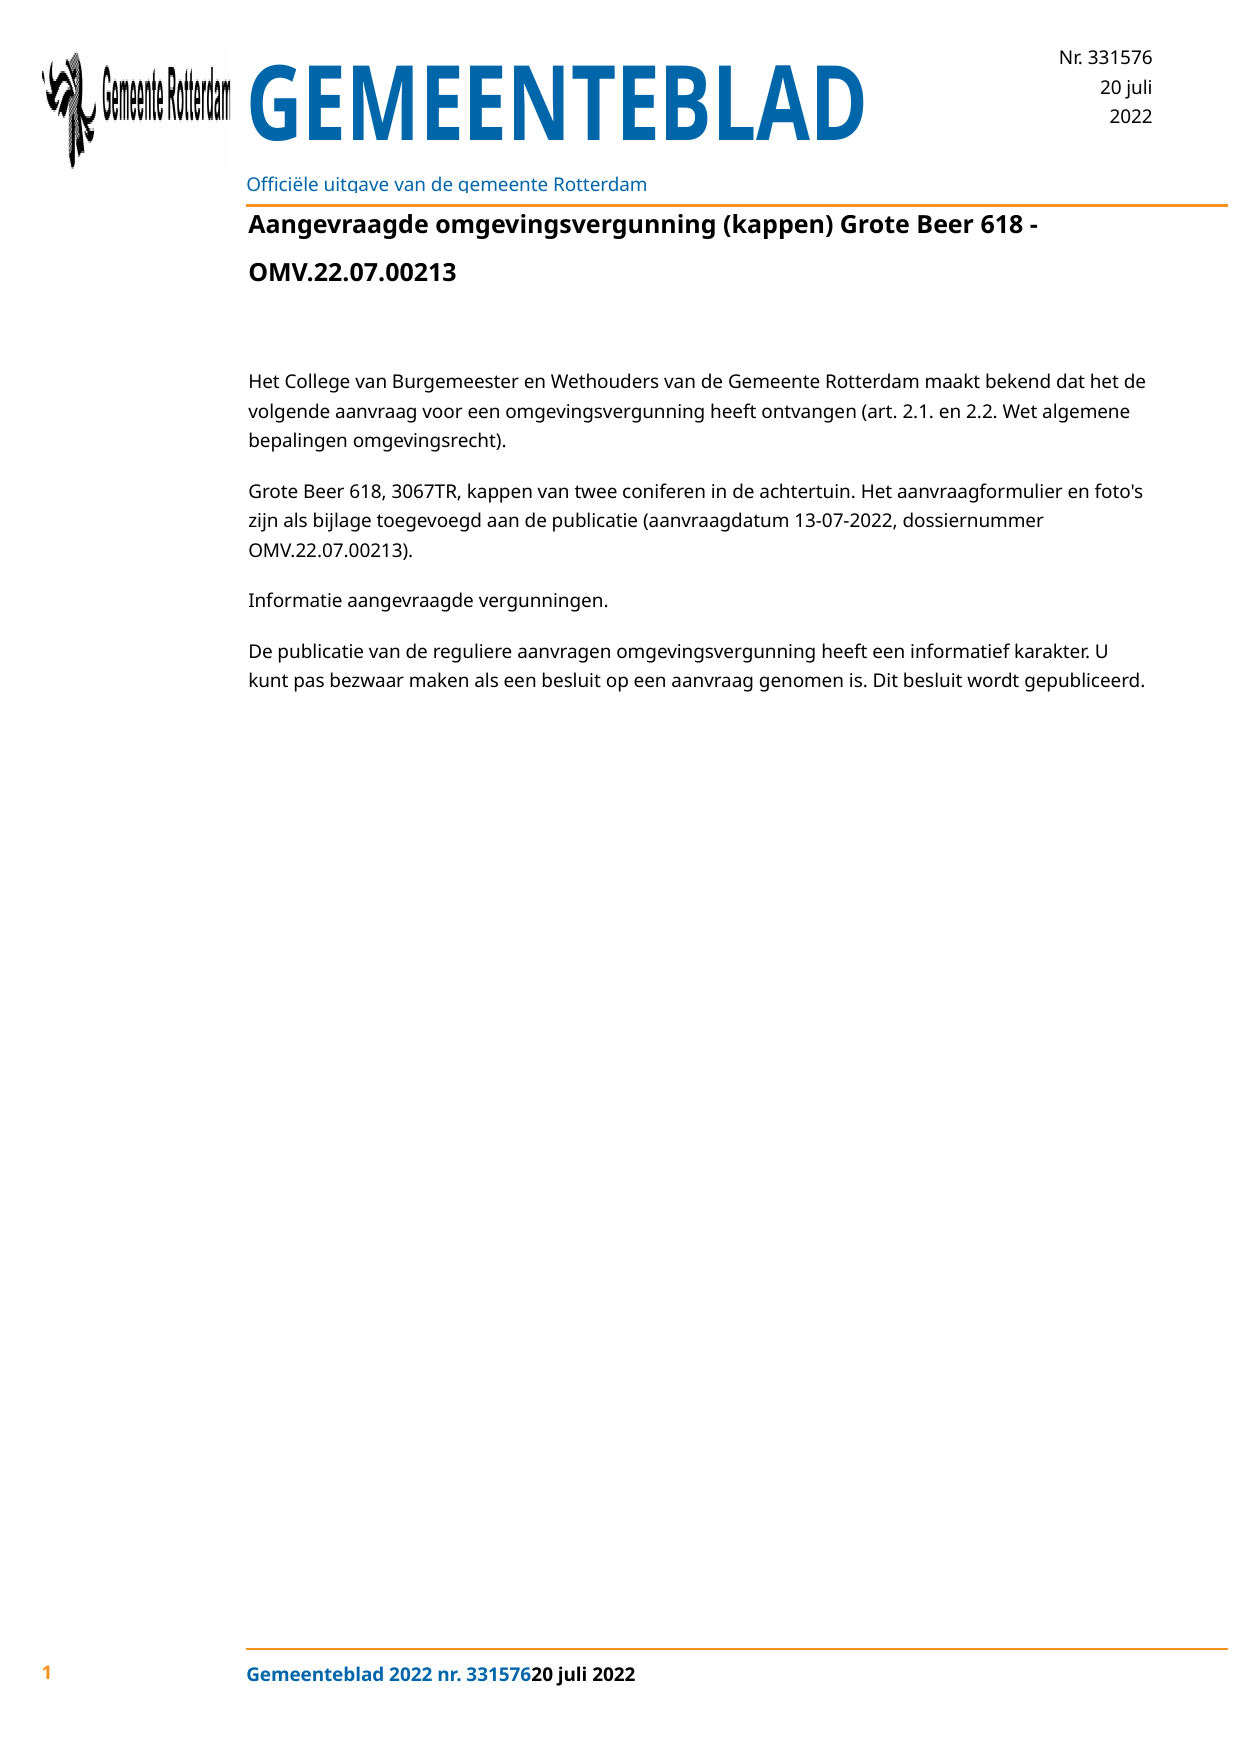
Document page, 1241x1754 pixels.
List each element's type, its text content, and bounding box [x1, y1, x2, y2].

text Het College van Burgemeester en Wethouders van de Gemeente Rotterdam maakt bekend dat het de volgende aanvraag voor een omgevingsvergunning heeft ontvangen (art. 2.1. en 2.2. Wet algemene bepalingen omgevingsrecht). [248, 368, 1152, 453]
text Informatie aangevraagde vergunningen. [248, 587, 1152, 613]
picture [41, 47, 231, 172]
text Aangevraagde omgevingsvergunning (kappen) Grote Beer 618 - OMV.22.07.00213 [248, 207, 1152, 288]
text De publicatie van de reguliere aanvragen omgevingsvergunning heeft een informatief karakter. U kunt pas bezwaar maken als een besluit op een aanvraag genomen is. Dit besluit wordt gepubliceerd. [248, 638, 1152, 693]
text Grote Beer 618, 3067TR, kappen van twee coniferen in de achtertuin. Het aanvraagformulier en foto's zijn als bijlage toegevoegd aan de publicatie (aanvraagdatum 13-07-2022, dossiernummer OMV.22.07.00213). [248, 478, 1152, 563]
